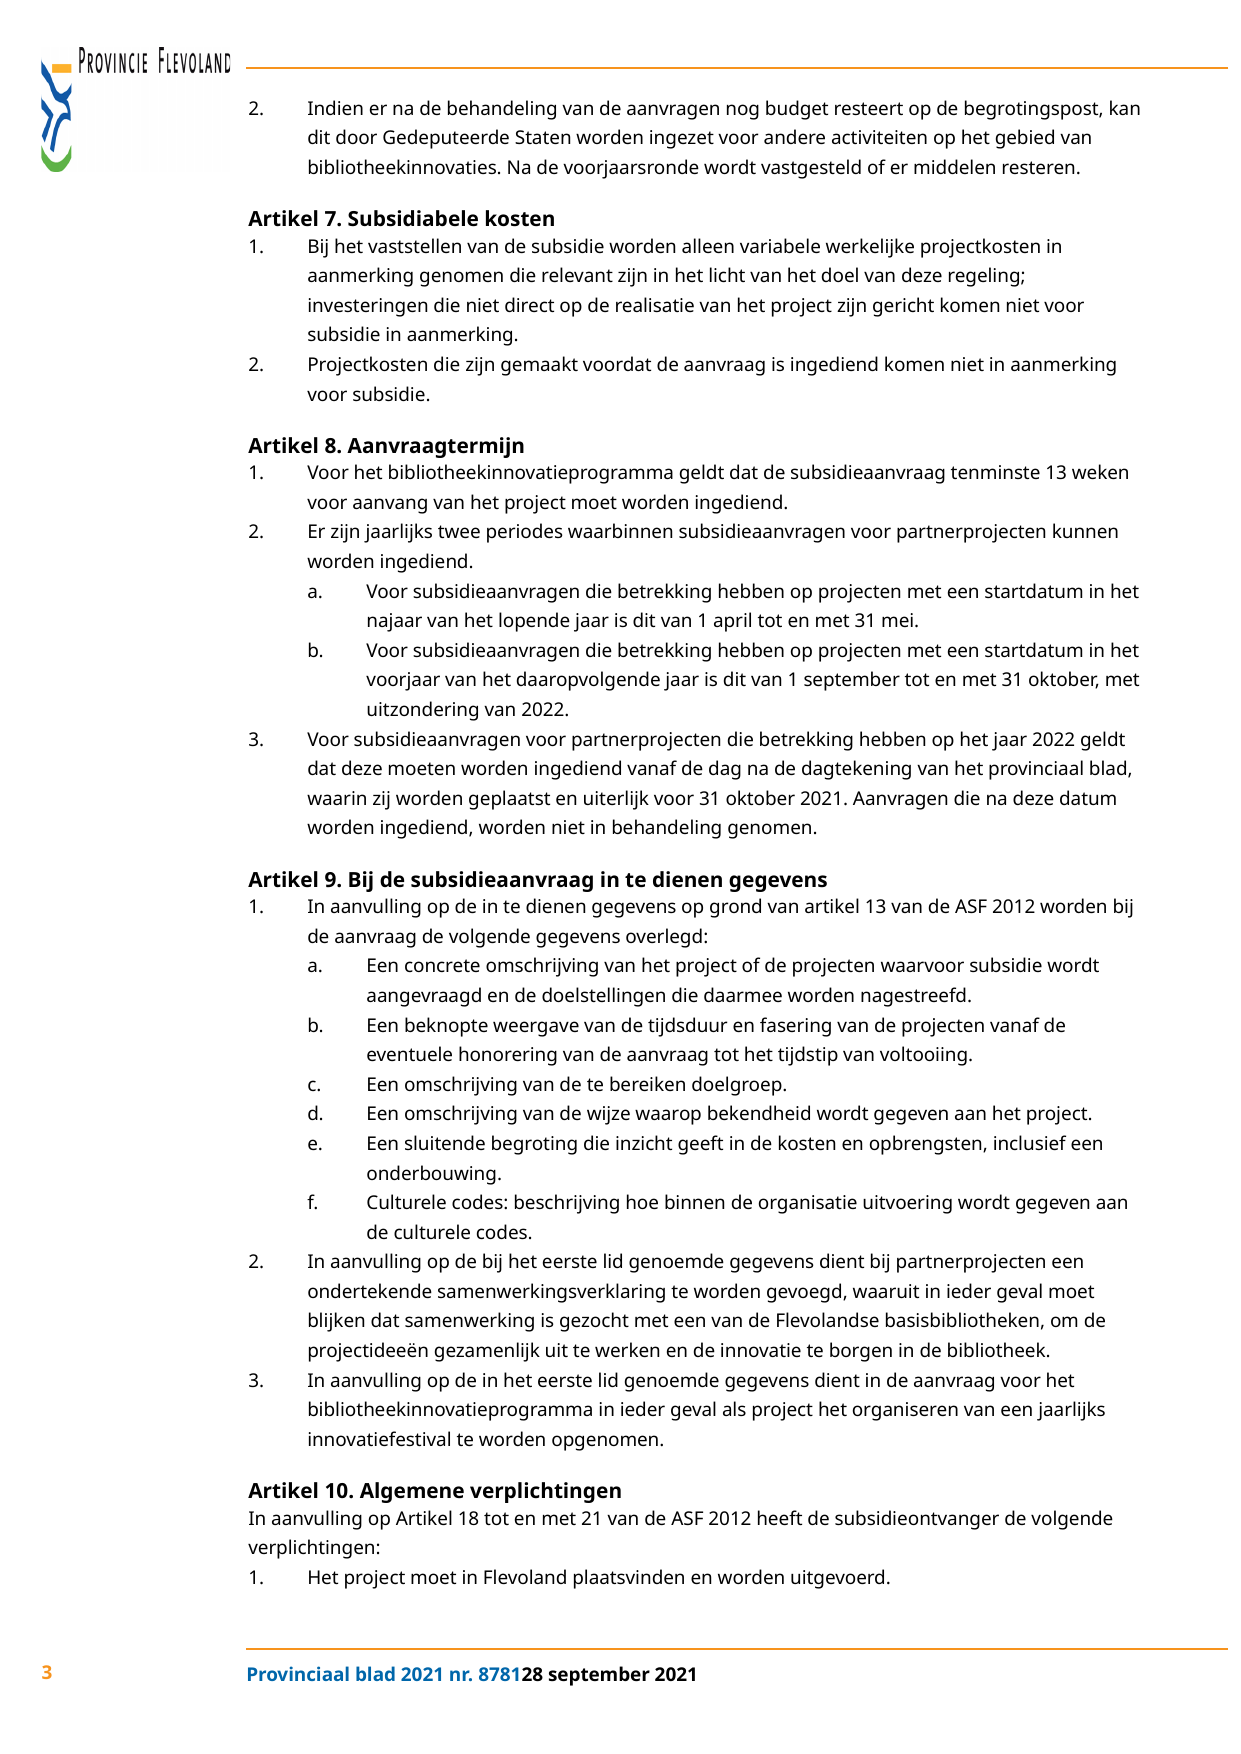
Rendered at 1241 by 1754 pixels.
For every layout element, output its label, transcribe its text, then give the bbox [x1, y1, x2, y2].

text Artikel 10. Algemene verplichtingen [248, 1476, 1152, 1505]
list Projectkosten die zijn gemaakt voordat de aanvraag is ingediend komen niet in aanmerking voor subsidie. [248, 351, 1152, 406]
list Het project moet in Flevoland plaatsvinden en worden uitgevoerd. [248, 1564, 1152, 1590]
list Er zijn jaarlijks twee periodes waarbinnen subsidieaanvragen voor partnerprojecten kunnen worden ingediend. [248, 519, 1152, 574]
list Indien er na de behandeling van de aanvragen nog budget resteert op de begrotingspost, kan dit door Gedeputeerde Staten worden ingezet voor andere activiteiten op het gebied van bibliotheekinnovaties. Na de voorjaarsronde wordt vastgesteld of er middelen resteren. [248, 95, 1152, 180]
text Artikel 7. Subsidiabele kosten [248, 204, 1152, 233]
list Een concrete omschrijving van het project of de projecten waarvoor subsidie wordt aangevraagd en de doelstellingen die daarmee worden nagestreefd. [307, 953, 1152, 1008]
list Een beknopte weergave van de tijdsduur en fasering van de projecten vanaf de eventuele honorering van de aanvraag tot het tijdstip van voltooiing. [307, 1012, 1152, 1067]
text Artikel 8. Aanvraagtermijn [248, 431, 1152, 459]
list Culturele codes: beschrijving hoe binnen de organisatie uitvoering wordt gegeven aan de culturele codes. [307, 1189, 1152, 1244]
picture [41, 47, 231, 172]
list Bij het vaststellen van de subsidie worden alleen variabele werkelijke projectkosten in aanmerking genomen die relevant zijn in het licht van het doel van deze regeling; investeringen die niet direct op de realisatie van het project zijn gericht komen niet voor subsidie in aanmerking. [248, 233, 1152, 347]
list Een omschrijving van de wijze waarop bekendheid wordt gegeven aan het project. [307, 1101, 1152, 1126]
list Voor het bibliotheekinnovatieprogramma geldt dat de subsidieaanvraag tenminste 13 weken voor aanvang van het project moet worden ingediend. [248, 459, 1152, 515]
list In aanvulling op de in het eerste lid genoemde gegevens dient in de aanvraag voor het bibliotheekinnovatieprogramma in ieder geval als project het organiseren van een jaarlijks innovatiefestival te worden opgenomen. [248, 1367, 1152, 1452]
list Voor subsidieaanvragen voor partnerprojecten die betrekking hebben op het jaar 2022 geldt dat deze moeten worden ingediend vanaf de dag na de dagtekening van het provinciaal blad, waarin zij worden geplaatst en uiterlijk voor 31 oktober 2021. Aanvragen die na deze datum worden ingediend, worden niet in behandeling genomen. [248, 726, 1152, 840]
list Voor subsidieaanvragen die betrekking hebben op projecten met een startdatum in het voorjaar van het daaropvolgende jaar is dit van 1 september tot en met 31 oktober, met uitzondering van 2022. [307, 637, 1152, 722]
text Artikel 9. Bij de subsidieaanvraag in te dienen gegevens [248, 865, 1152, 893]
list In aanvulling op de bij het eerste lid genoemde gegevens dient bij partnerprojecten een ondertekende samenwerkingsverklaring te worden gevoegd, waaruit in ieder geval moet blijken dat samenwerking is gezocht met een van de Flevolandse basisbibliotheken, om de projectideeën gezamenlijk uit te werken en de innovatie te borgen in de bibliotheek. [248, 1248, 1152, 1363]
text In aanvulling op Artikel 18 tot en met 21 van de ASF 2012 heeft de subsidieontvanger de volgende verplichtingen: [248, 1505, 1152, 1560]
list Voor subsidieaanvragen die betrekking hebben op projecten met een startdatum in het najaar van het lopende jaar is dit van 1 april tot en met 31 mei. [307, 578, 1152, 633]
list Een omschrijving van de te bereiken doelgroep. [307, 1071, 1152, 1097]
list In aanvulling op de in te dienen gegevens op grond van artikel 13 van de ASF 2012 worden bij de aanvraag de volgende gegevens overlegd: [248, 893, 1152, 949]
list Een sluitende begroting die inzicht geeft in de kosten en opbrengsten, inclusief een onderbouwing. [307, 1130, 1152, 1185]
